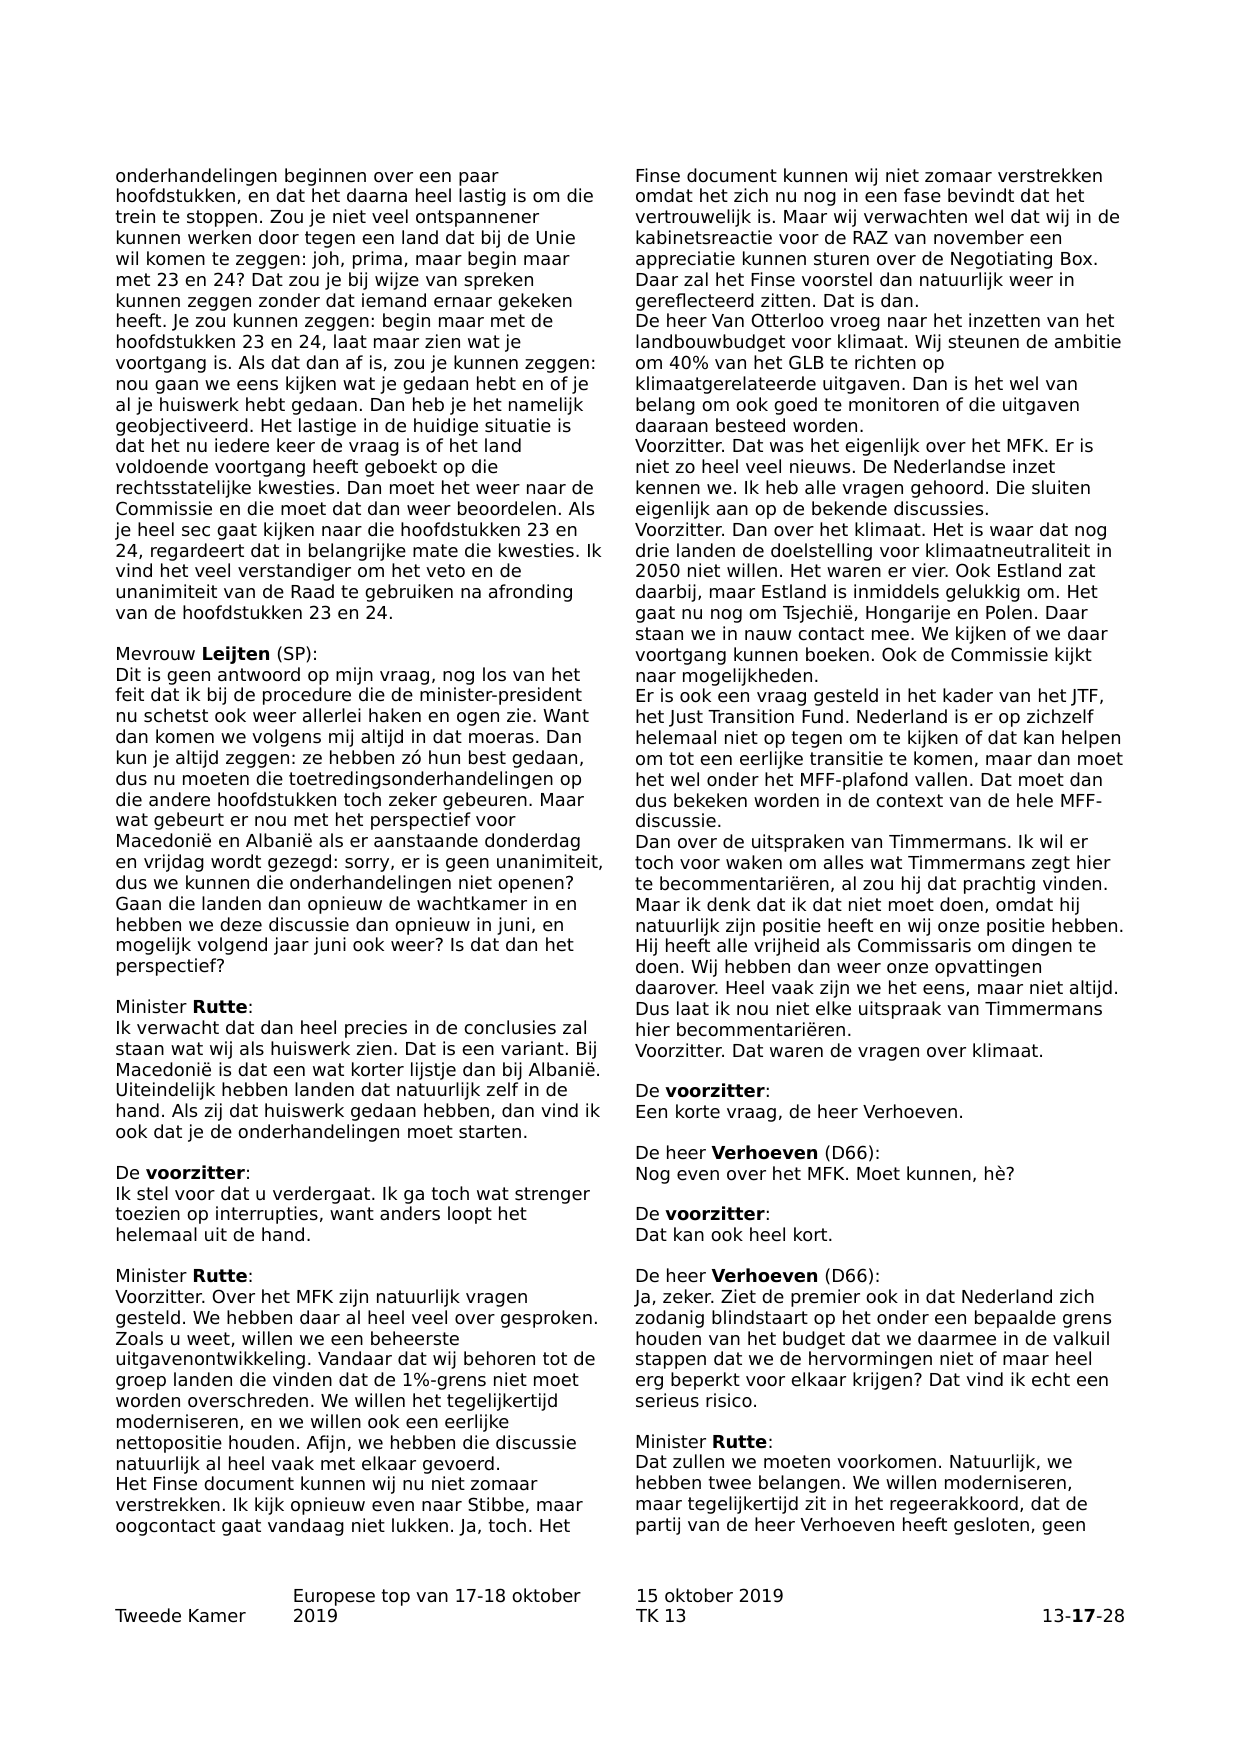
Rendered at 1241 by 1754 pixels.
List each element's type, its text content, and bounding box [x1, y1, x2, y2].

text Het Finse document kunnen wij nu niet zomaar verstrekken. Ik kijk opnieuw even naar Stibbe, maar oogcontact gaat vandaag niet lukken. Ja, toch. Het [115, 1474, 605, 1537]
text Dan over de uitspraken van Timmermans. Ik wil er toch voor waken om alles wat Timmermans zegt hier te becommentariëren, al zou hij dat prachtig vinden. Maar ik denk dat ik dat niet moet doen, omdat hij natuurlijk zijn positie heeft en wij onze positie hebben. Hij heeft alle vrijheid als Commissaris om dingen te doen. Wij hebben dan weer onze opvattingen daarover. Heel vaak zijn we het eens, maar niet altijd. Dus laat ik nou niet elke uitspraak van Timmermans hier becommentariëren. [635, 832, 1125, 1040]
text Mevrouw Leijten (SP): [115, 644, 605, 664]
text Dat zullen we moeten voorkomen. Natuurlijk, we hebben twee belangen. We willen moderniseren, maar tegelijkertijd zit in het regeerakkoord, dat de partij van de heer Verhoeven heeft gesloten, geen [635, 1452, 1125, 1536]
text Minister Rutte: [115, 1266, 605, 1287]
text Dit is geen antwoord op mijn vraag, nog los van het feit dat ik bij de procedure die de minister-president nu schetst ook weer allerlei haken en ogen zie. Want dan komen we volgens mij altijd in dat moeras. Dan kun je altijd zeggen: ze hebben zó hun best gedaan, dus nu moeten die toetredingsonderhandelingen op die andere hoofdstukken toch zeker gebeuren. Maar wat gebeurt er nou met het perspectief voor Macedonië en Albanië als er aanstaande donderdag en vrijdag wordt gezegd: sorry, er is geen unanimiteit, dus we kunnen die onderhandelingen niet openen? Gaan die landen dan opnieuw de wachtkamer in en hebben we deze discussie dan opnieuw in juni, en mogelijk volgend jaar juni ook weer? Is dat dan het perspectief? [115, 664, 605, 977]
text Finse document kunnen wij niet zomaar verstrekken omdat het zich nu nog in een fase bevindt dat het vertrouwelijk is. Maar wij verwachten wel dat wij in de kabinetsreactie voor de RAZ van november een appreciatie kunnen sturen over de Negotiating Box. Daar zal het Finse voorstel dan natuurlijk weer in gereflecteerd zitten. Dat is dan. [635, 165, 1125, 311]
text De heer Verhoeven (D66): [635, 1143, 1125, 1163]
text onderhandelingen beginnen over een paar hoofdstukken, en dat het daarna heel lastig is om die trein te stoppen. Zou je niet veel ontspannener kunnen werken door tegen een land dat bij de Unie wil komen te zeggen: joh, prima, maar begin maar met 23 en 24? Dat zou je bij wijze van spreken kunnen zeggen zonder dat iemand ernaar gekeken heeft. Je zou kunnen zeggen: begin maar met de hoofdstukken 23 en 24, laat maar zien wat je voortgang is. Als dat dan af is, zou je kunnen zeggen: nou gaan we eens kijken wat je gedaan hebt en of je al je huiswerk hebt gedaan. Dan heb je het namelijk geobjectiveerd. Het lastige in de huidige situatie is dat het nu iedere keer de vraag is of het land voldoende voortgang heeft geboekt op die rechtsstatelijke kwesties. Dan moet het weer naar de Commissie en die moet dat dan weer beoordelen. Als je heel sec gaat kijken naar die hoofdstukken 23 en 24, regardeert dat in belangrijke mate die kwesties. Ik vind het veel verstandiger om het veto en de unanimiteit van de Raad te gebruiken na afronding van de hoofdstukken 23 en 24. [115, 165, 605, 624]
text Een korte vraag, de heer Verhoeven. [635, 1102, 1125, 1123]
text Nog even over het MFK. Moet kunnen, hè? [635, 1163, 1125, 1184]
text Dat kan ook heel kort. [635, 1225, 1125, 1246]
text De voorzitter: [635, 1204, 1125, 1225]
text Voorzitter. Dat waren de vragen over klimaat. [635, 1040, 1125, 1061]
text Minister Rutte: [635, 1432, 1125, 1452]
text De voorzitter: [635, 1081, 1125, 1102]
text Ik verwacht dat dan heel precies in de conclusies zal staan wat wij als huiswerk zien. Dat is een variant. Bij Macedonië is dat een wat korter lijstje dan bij Albanië. Uiteindelijk hebben landen dat natuurlijk zelf in de hand. Als zij dat huiswerk gedaan hebben, dan vind ik ook dat je de onderhandelingen moet starten. [115, 1018, 605, 1143]
text Ik stel voor dat u verdergaat. Ik ga toch wat strenger toezien op interrupties, want anders loopt het helemaal uit de hand. [115, 1183, 605, 1246]
text De heer Van Otterloo vroeg naar het inzetten van het landbouwbudget voor klimaat. Wij steunen de ambitie om 40% van het GLB te richten op klimaatgerelateerde uitgaven. Dan is het wel van belang om ook goed te monitoren of die uitgaven daaraan besteed worden. [635, 311, 1125, 436]
text Voorzitter. Dat was het eigenlijk over het MFK. Er is niet zo heel veel nieuws. De Nederlandse inzet kennen we. Ik heb alle vragen gehoord. Die sluiten eigenlijk aan op de bekende discussies. [635, 436, 1125, 519]
text De heer Verhoeven (D66): [635, 1266, 1125, 1287]
text Voorzitter. Over het MFK zijn natuurlijk vragen gesteld. We hebben daar al heel veel over gesproken. Zoals u weet, willen we een beheerste uitgavenontwikkeling. Vandaar dat wij behoren tot de groep landen die vinden dat de 1%-grens niet moet worden overschreden. We willen het tegelijkertijd moderniseren, en we willen ook een eerlijke nettopositie houden. Afijn, we hebben die discussie natuurlijk al heel vaak met elkaar gevoerd. [115, 1287, 605, 1474]
text Voorzitter. Dan over het klimaat. Het is waar dat nog drie landen de doelstelling voor klimaatneutraliteit in 2050 niet willen. Het waren er vier. Ook Estland zat daarbij, maar Estland is inmiddels gelukkig om. Het gaat nu nog om Tsjechië, Hongarije en Polen. Daar staan we in nauw contact mee. We kijken of we daar voortgang kunnen boeken. Ook de Commissie kijkt naar mogelijkheden. [635, 519, 1125, 686]
text Er is ook een vraag gesteld in het kader van het JTF, het Just Transition Fund. Nederland is er op zichzelf helemaal niet op tegen om te kijken of dat kan helpen om tot een eerlijke transitie te komen, maar dan moet het wel onder het MFF-plafond vallen. Dat moet dan dus bekeken worden in de context van de hele MFF-discussie. [635, 686, 1125, 832]
text Ja, zeker. Ziet de premier ook in dat Nederland zich zodanig blindstaart op het onder een bepaalde grens houden van het budget dat we daarmee in de valkuil stappen dat we de hervormingen niet of maar heel erg beperkt voor elkaar krijgen? Dat vind ik echt een serieus risico. [635, 1287, 1125, 1412]
text De voorzitter: [115, 1163, 605, 1183]
text Minister Rutte: [115, 997, 605, 1018]
